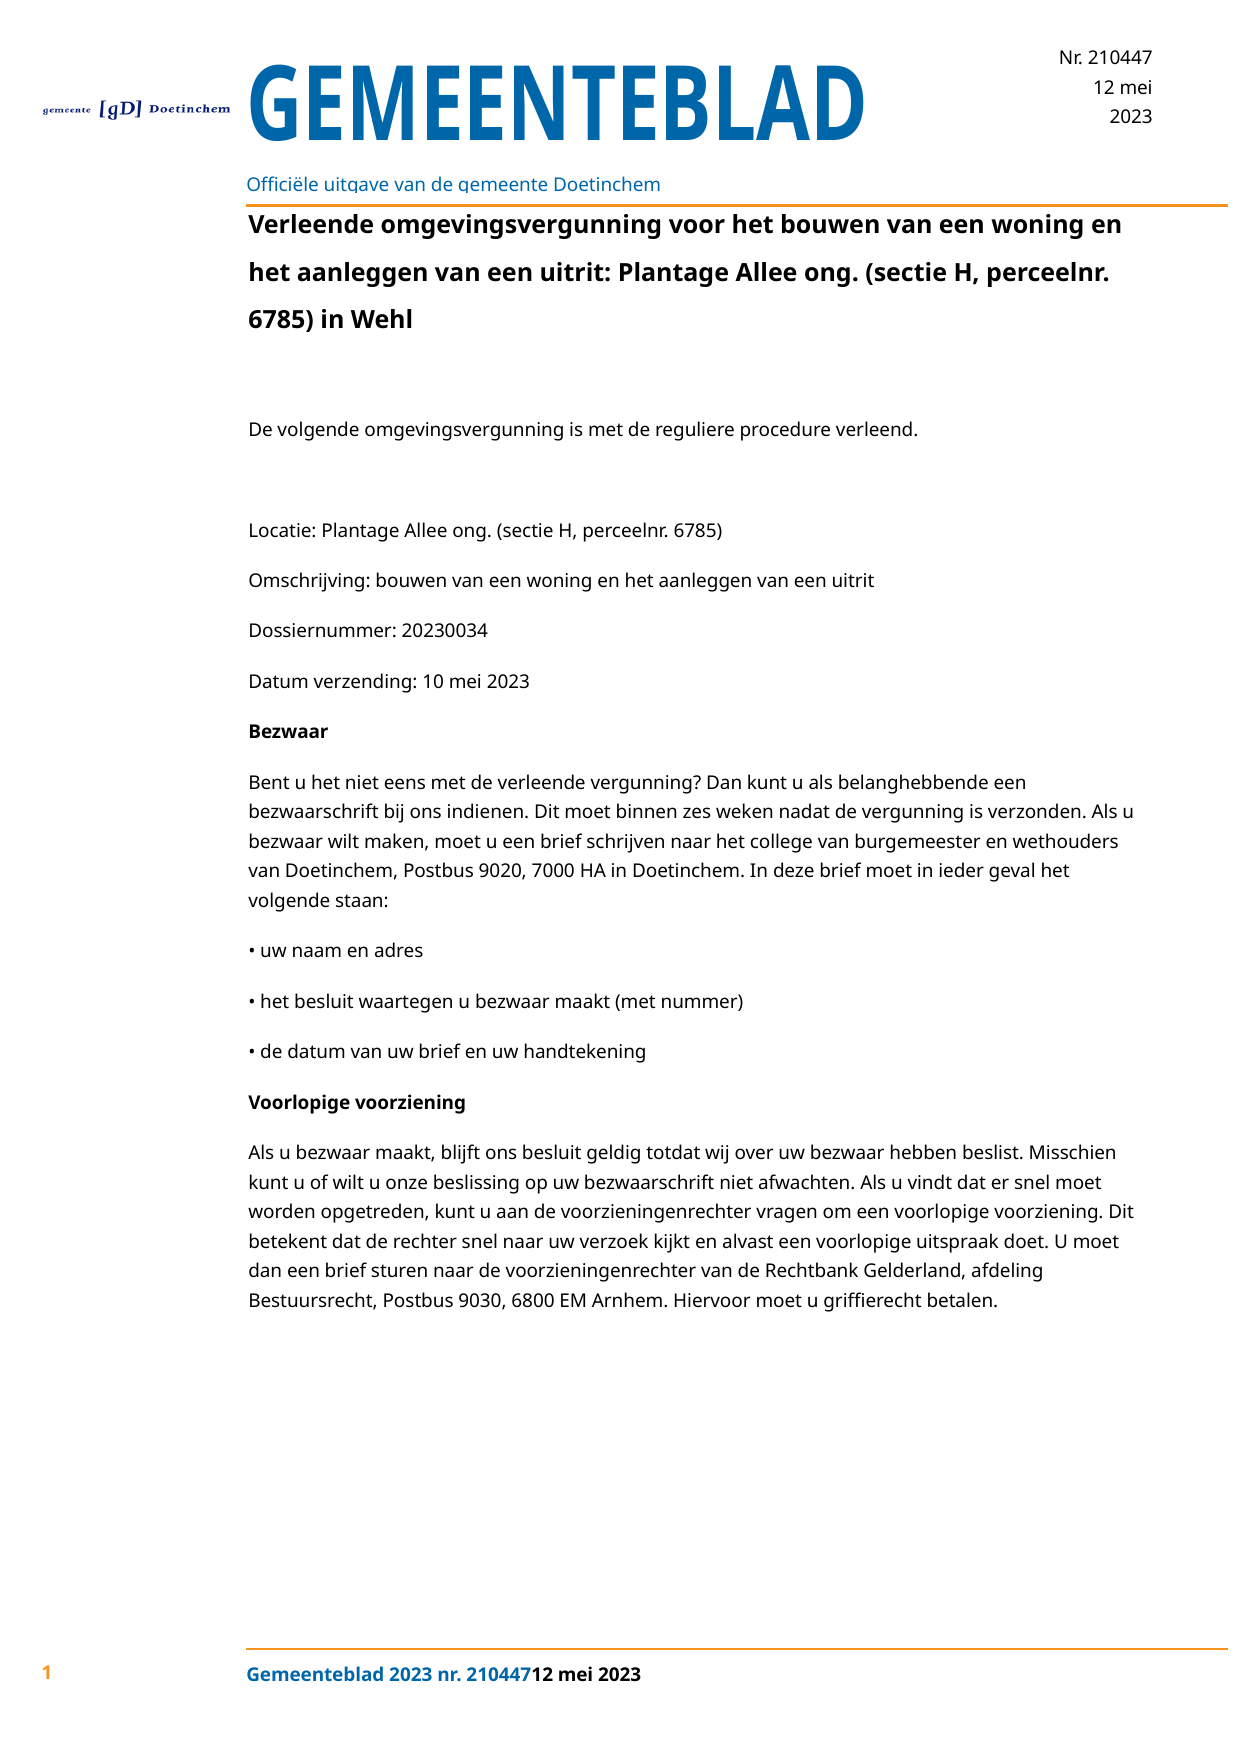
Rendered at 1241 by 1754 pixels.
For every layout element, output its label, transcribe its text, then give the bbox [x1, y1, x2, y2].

text Als u bezwaar maakt, blijft ons besluit geldig totdat wij over uw bezwaar hebben beslist. Misschien kunt u of wilt u onze beslissing op uw bezwaarschrift niet afwachten. Als u vindt dat er snel moet worden opgetreden, kunt u aan de voorzieningenrechter vragen om een voorlopige voorziening. Dit betekent dat de rechter snel naar uw verzoek kijkt en alvast een voorlopige uitspraak doet. U moet dan een brief sturen naar de voorzieningenrechter van de Rechtbank Gelderland, afdeling Bestuursrecht, Postbus 9030, 6800 EM Arnhem. Hiervoor moet u griffierecht betalen. [248, 1139, 1152, 1313]
picture [41, 47, 231, 172]
text Datum verzending: 10 mei 2023 [248, 668, 1152, 694]
text Bent u het niet eens met de verleende vergunning? Dan kunt u als belanghebbende een bezwaarschrift bij ons indienen. Dit moet binnen zes weken nadat de vergunning is verzonden. Als u bezwaar wilt maken, moet u een brief schrijven naar het college van burgemeester en wethouders van Doetinchem, Postbus 9020, 7000 HA in Doetinchem. In deze brief moet in ieder geval het volgende staan: [248, 769, 1152, 913]
text Dossiernummer: 20230034 [248, 618, 1152, 643]
text • het besluit waartegen u bezwaar maakt (met nummer) [248, 988, 1152, 1014]
text Locatie: Plantage Allee ong. (sectie H, perceelnr. 6785) [248, 517, 1152, 542]
text Voorlopige voorziening [248, 1089, 1152, 1114]
text • de datum van uw brief en uw handtekening [248, 1038, 1152, 1064]
text Omschrijving: bouwen van een woning en het aanleggen van een uitrit [248, 567, 1152, 593]
text De volgende omgevingsvergunning is met de reguliere procedure verleend. [248, 416, 1152, 442]
text • uw naam en adres [248, 938, 1152, 963]
text Bezwaar [248, 718, 1152, 744]
text Verleende omgevingsvergunning voor het bouwen van een woning en het aanleggen van een uitrit: Plantage Allee ong. (sectie H, perceelnr. 6785) in Wehl [248, 207, 1152, 336]
